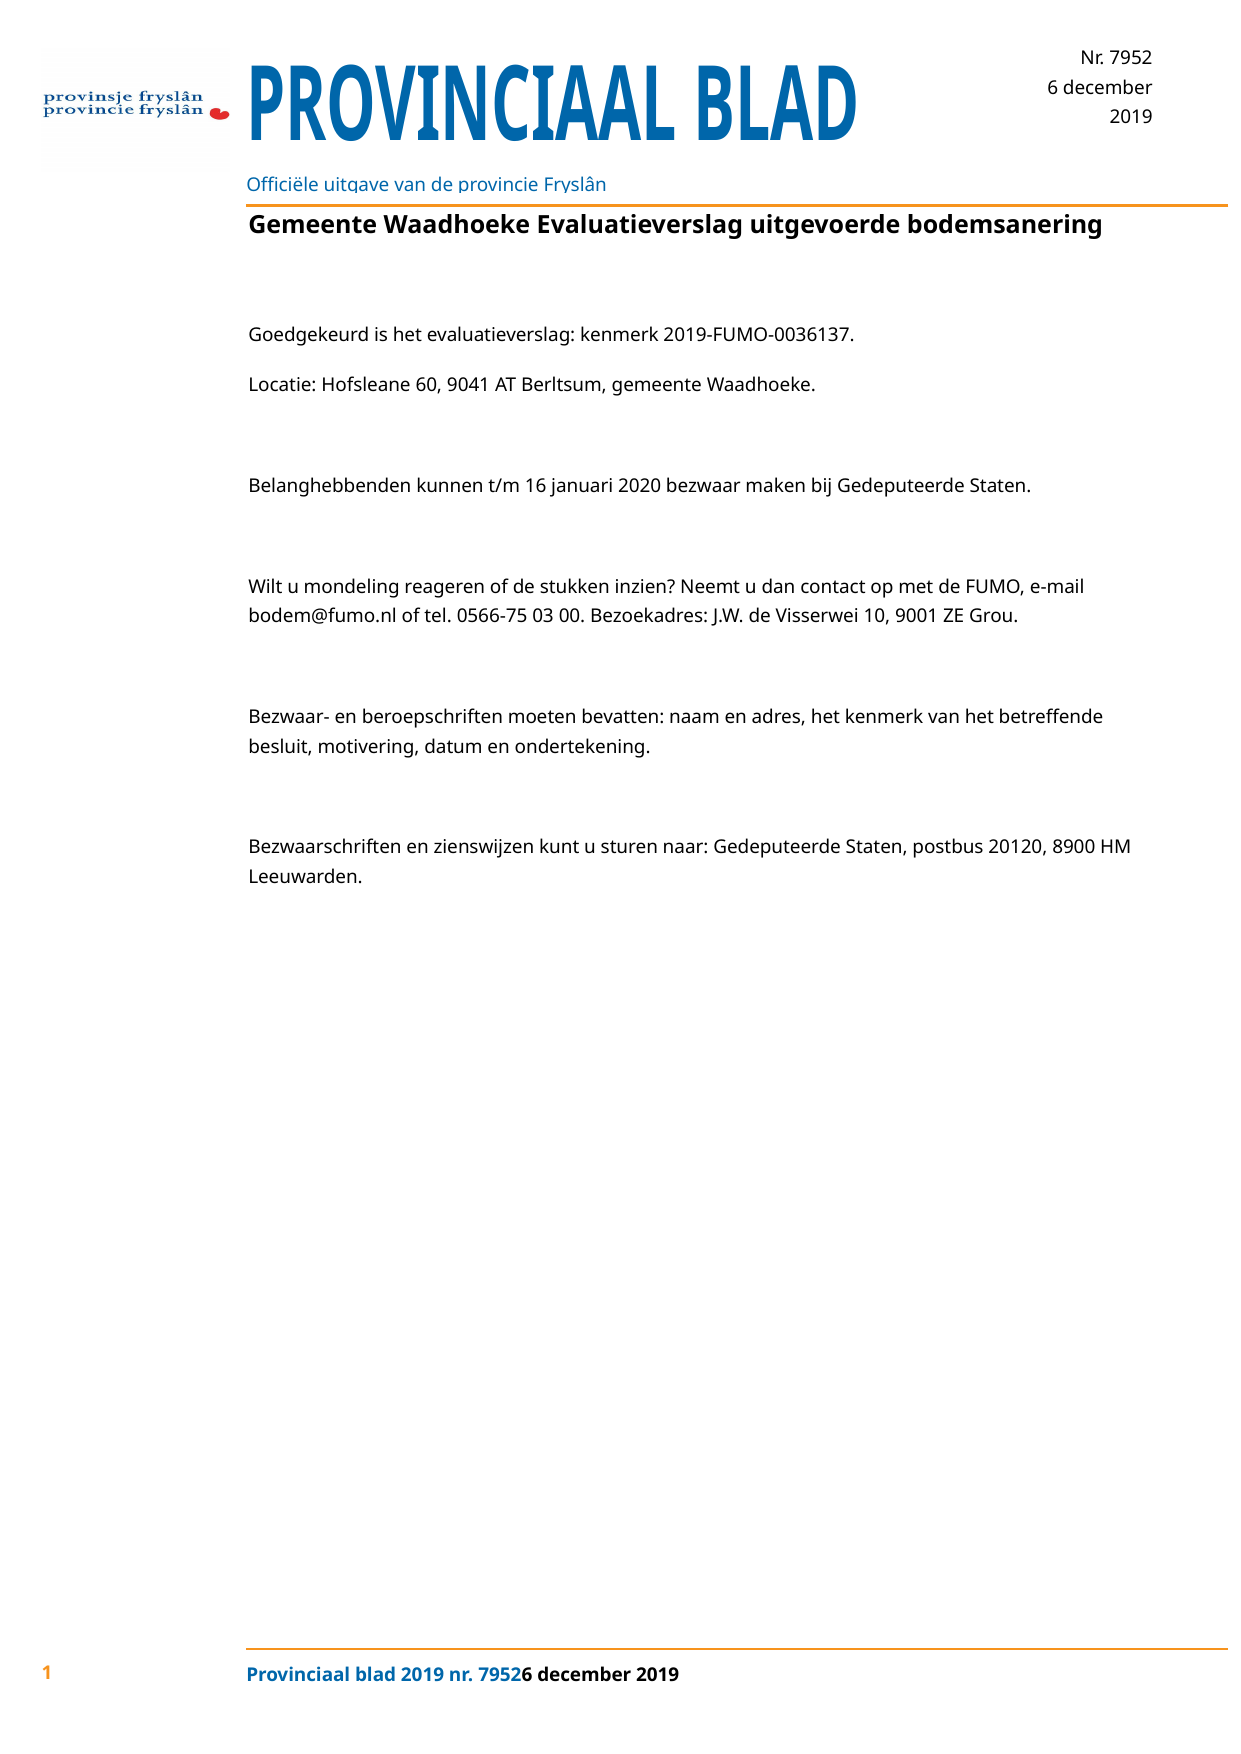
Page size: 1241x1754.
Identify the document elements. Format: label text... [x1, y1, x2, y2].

text Bezwaar- en beroepschriften moeten bevatten: naam en adres, het kenmerk van het betreffende besluit, motivering, datum en ondertekening. [248, 703, 1152, 758]
text Gemeente Waadhoeke Evaluatieverslag uitgevoerde bodemsanering [248, 207, 1152, 241]
picture [41, 47, 231, 172]
text Belanghebbenden kunnen t/m 16 januari 2020 bezwaar maken bij Gedeputeerde Staten. [248, 472, 1152, 498]
text Locatie: Hofsleane 60, 9041 AT Berltsum, gemeente Waadhoeke. [248, 371, 1152, 397]
text Bezwaarschriften en zienswijzen kunt u sturen naar: Gedeputeerde Staten, postbus 20120, 8900 HM Leeuwarden. [248, 834, 1152, 889]
text Wilt u mondeling reageren of de stukken inzien? Neemt u dan contact op met de FUMO, e-mail bodem@fumo.nl of tel. 0566-75 03 00. Bezoekadres: J.W. de Visserwei 10, 9001 ZE Grou. [248, 573, 1152, 628]
text Goedgekeurd is het evaluatieverslag: kenmerk 2019-FUMO-0036137. [248, 321, 1152, 346]
